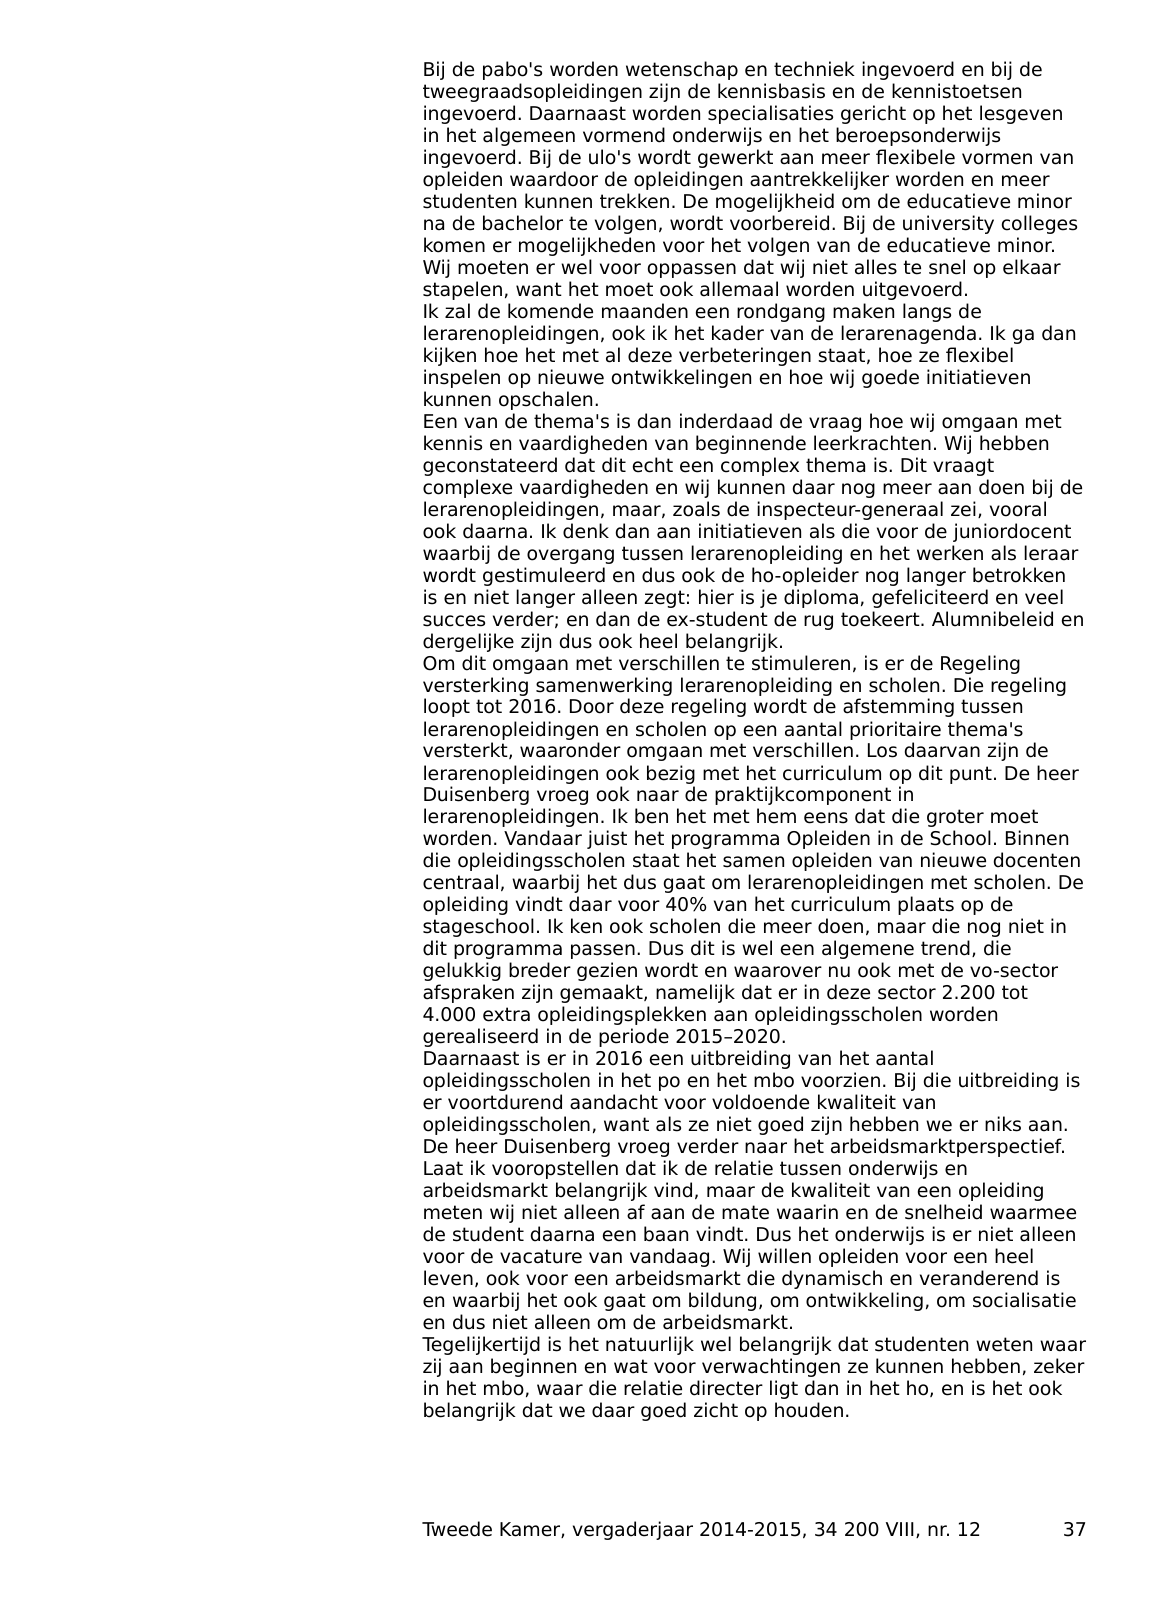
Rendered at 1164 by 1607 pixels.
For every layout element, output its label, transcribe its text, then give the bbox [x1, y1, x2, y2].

text De heer Duisenberg vroeg verder naar het arbeidsmarktperspectief. Laat ik vooropstellen dat ik de relatie tussen onderwijs en arbeidsmarkt belangrijk vind, maar de kwaliteit van een opleiding meten wij niet alleen af aan de mate waarin en de snelheid waarmee de student daarna een baan vindt. Dus het onderwijs is er niet alleen voor de vacature van vandaag. Wij willen opleiden voor een heel leven, ook voor een arbeidsmarkt die dynamisch en veranderend is en waarbij het ook gaat om bildung, om ontwikkeling, om socialisatie en dus niet alleen om de arbeidsmarkt. [422, 1136, 1087, 1334]
text Bij de pabo's worden wetenschap en techniek ingevoerd en bij de tweegraadsopleidingen zijn de kennisbasis en de kennistoetsen ingevoerd. Daarnaast worden specialisaties gericht op het lesgeven in het algemeen vormend onderwijs en het beroepsonderwijs ingevoerd. Bij de ulo's wordt gewerkt aan meer flexibele vormen van opleiden waardoor de opleidingen aantrekkelijker worden en meer studenten kunnen trekken. De mogelijkheid om de educatieve minor na de bachelor te volgen, wordt voorbereid. Bij de university colleges komen er mogelijkheden voor het volgen van de educatieve minor. Wij moeten er wel voor oppassen dat wij niet alles te snel op elkaar stapelen, want het moet ook allemaal worden uitgevoerd. [422, 59, 1087, 301]
text Tegelijkertijd is het natuurlijk wel belangrijk dat studenten weten waar zij aan beginnen en wat voor verwachtingen ze kunnen hebben, zeker in het mbo, waar die relatie directer ligt dan in het ho, en is het ook belangrijk dat we daar goed zicht op houden. [422, 1334, 1087, 1422]
text Om dit omgaan met verschillen te stimuleren, is er de Regeling versterking samenwerking lerarenopleiding en scholen. Die regeling loopt tot 2016. Door deze regeling wordt de afstemming tussen lerarenopleidingen en scholen op een aantal prioritaire thema's versterkt, waaronder omgaan met verschillen. Los daarvan zijn de lerarenopleidingen ook bezig met het curriculum op dit punt. De heer Duisenberg vroeg ook naar de praktijkcomponent in lerarenopleidingen. Ik ben het met hem eens dat die groter moet worden. Vandaar juist het programma Opleiden in de School. Binnen die opleidingsscholen staat het samen opleiden van nieuwe docenten centraal, waarbij het dus gaat om lerarenopleidingen met scholen. De opleiding vindt daar voor 40% van het curriculum plaats op de stageschool. Ik ken ook scholen die meer doen, maar die nog niet in dit programma passen. Dus dit is wel een algemene trend, die gelukkig breder gezien wordt en waarover nu ook met de vo-sector afspraken zijn gemaakt, namelijk dat er in deze sector 2.200 tot 4.000 extra opleidingsplekken aan opleidingsscholen worden gerealiseerd in de periode 2015–2020. [422, 652, 1087, 1048]
text Een van de thema's is dan inderdaad de vraag hoe wij omgaan met kennis en vaardigheden van beginnende leerkrachten. Wij hebben geconstateerd dat dit echt een complex thema is. Dit vraagt complexe vaardigheden en wij kunnen daar nog meer aan doen bij de lerarenopleidingen, maar, zoals de inspecteur-generaal zei, vooral ook daarna. Ik denk dan aan initiatieven als die voor de juniordocent waarbij de overgang tussen lerarenopleiding en het werken als leraar wordt gestimuleerd en dus ook de ho-opleider nog langer betrokken is en niet langer alleen zegt: hier is je diploma, gefeliciteerd en veel succes verder; en dan de ex-student de rug toekeert. Alumnibeleid en dergelijke zijn dus ook heel belangrijk. [422, 411, 1087, 652]
text Daarnaast is er in 2016 een uitbreiding van het aantal opleidingsscholen in het po en het mbo voorzien. Bij die uitbreiding is er voortdurend aandacht voor voldoende kwaliteit van opleidingsscholen, want als ze niet goed zijn hebben we er niks aan. [422, 1048, 1087, 1136]
text Ik zal de komende maanden een rondgang maken langs de lerarenopleidingen, ook ik het kader van de lerarenagenda. Ik ga dan kijken hoe het met al deze verbeteringen staat, hoe ze flexibel inspelen op nieuwe ontwikkelingen en hoe wij goede initiatieven kunnen opschalen. [422, 301, 1087, 411]
